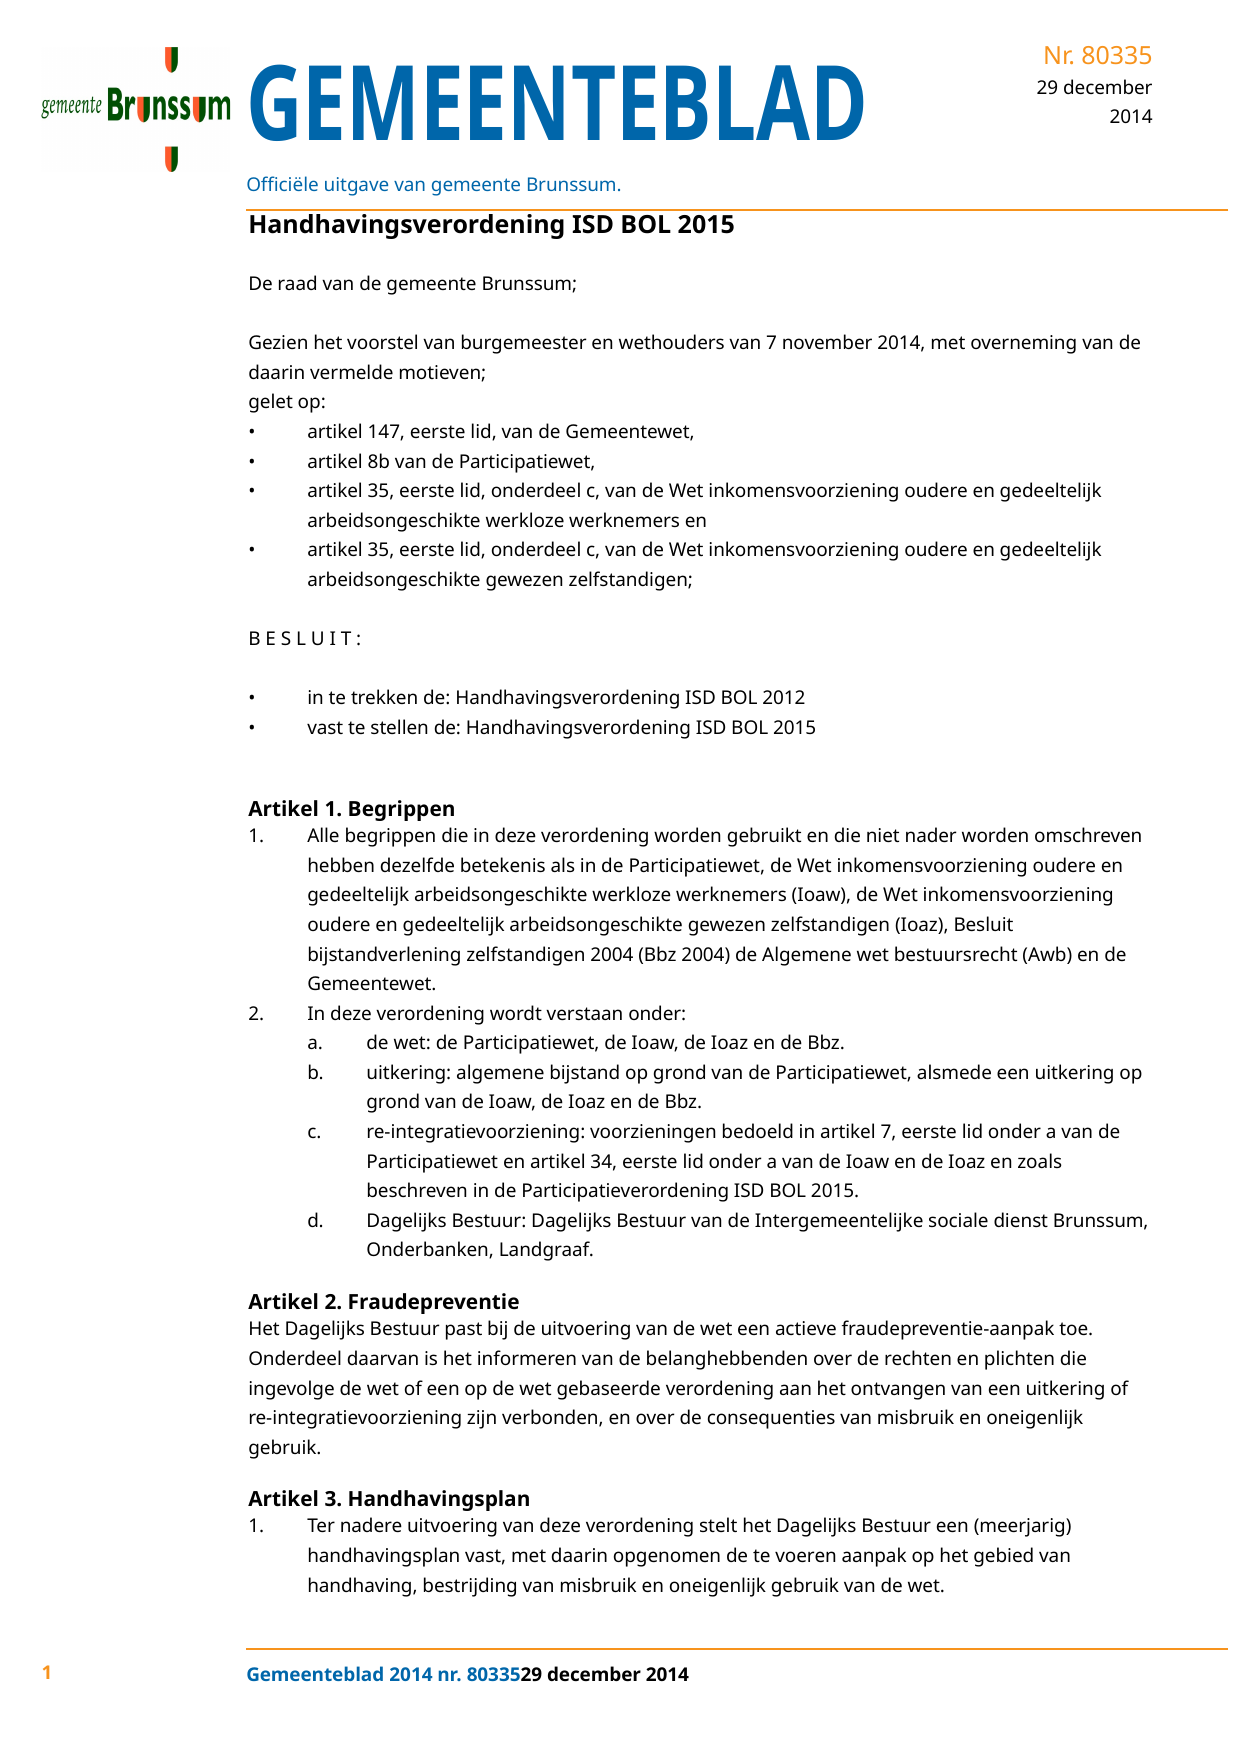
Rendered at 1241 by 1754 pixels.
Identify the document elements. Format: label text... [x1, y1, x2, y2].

text B E S L U I T : [248, 625, 1152, 651]
list artikel 147, eerste lid, van de Gemeentewet, [248, 418, 1152, 444]
list artikel 35, eerste lid, onderdeel c, van de Wet inkomensvoorziening oudere en gedeeltelijk arbeidsongeschikte gewezen zelfstandigen; [248, 537, 1152, 592]
text Gezien het voorstel van burgemeester en wethouders van 7 november 2014, met overneming van de daarin vermelde motieven; [248, 329, 1152, 385]
list Alle begrippen die in deze verordening worden gebruikt en die niet nader worden omschreven hebben dezelfde betekenis als in de Participatiewet, de Wet inkomensvoorziening oudere en gedeeltelijk arbeidsongeschikte werkloze werknemers (Ioaw), de Wet inkomensvoorziening oudere en gedeeltelijk arbeidsongeschikte gewezen zelfstandigen (Ioaz), Besluit bijstandverlening zelfstandigen 2004 (Bbz 2004) de Algemene wet bestuursrecht (Awb) en de Gemeentewet. [248, 822, 1152, 996]
text Artikel 2. Fraudepreventie [248, 1287, 1152, 1316]
text De raad van de gemeente Brunssum; [248, 270, 1152, 296]
list de wet: de Participatiewet, de Ioaw, de Ioaz en de Bbz. [307, 1029, 1152, 1055]
list in te trekken de: Handhavingsverordening ISD BOL 2012 [248, 684, 1152, 710]
text gelet op: [248, 389, 1152, 414]
picture [41, 47, 231, 172]
list Ter nadere uitvoering van deze verordening stelt het Dagelijks Bestuur een (meerjarig) handhavingsplan vast, met daarin opgenomen de te voeren aanpak op het gebied van handhaving, bestrijding van misbruik en oneigenlijk gebruik van de wet. [248, 1513, 1152, 1598]
list uitkering: algemene bijstand op grond van de Participatiewet, alsmede een uitkering op grond van de Ioaw, de Ioaz en de Bbz. [307, 1059, 1152, 1114]
text Artikel 1. Begrippen [248, 794, 1152, 822]
list re-integratievoorziening: voorzieningen bedoeld in artikel 7, eerste lid onder a van de Participatiewet en artikel 34, eerste lid onder a van de Ioaw en de Ioaz en zoals beschreven in de Participatieverordening ISD BOL 2015. [307, 1118, 1152, 1203]
text Handhavingsverordening ISD BOL 2015 [248, 211, 1152, 241]
text Het Dagelijks Bestuur past bij de uitvoering van de wet een actieve fraudepreventie-aanpak toe. Onderdeel daarvan is het informeren van de belanghebbenden over de rechten en plichten die ingevolge de wet of een op de wet gebaseerde verordening aan het ontvangen van een uitkering of re-integratievoorziening zijn verbonden, en over de consequenties van misbruik en oneigenlijk gebruik. [248, 1316, 1152, 1459]
list artikel 35, eerste lid, onderdeel c, van de Wet inkomensvoorziening oudere en gedeeltelijk arbeidsongeschikte werkloze werknemers en [248, 477, 1152, 533]
list Dagelijks Bestuur: Dagelijks Bestuur van de Intergemeentelijke sociale dienst Brunssum, Onderbanken, Landgraaf. [307, 1207, 1152, 1262]
list vast te stellen de: Handhavingsverordening ISD BOL 2015 [248, 714, 1152, 740]
list In deze verordening wordt verstaan onder: [248, 1000, 1152, 1026]
text Artikel 3. Handhavingsplan [248, 1484, 1152, 1513]
list artikel 8b van de Participatiewet, [248, 448, 1152, 473]
